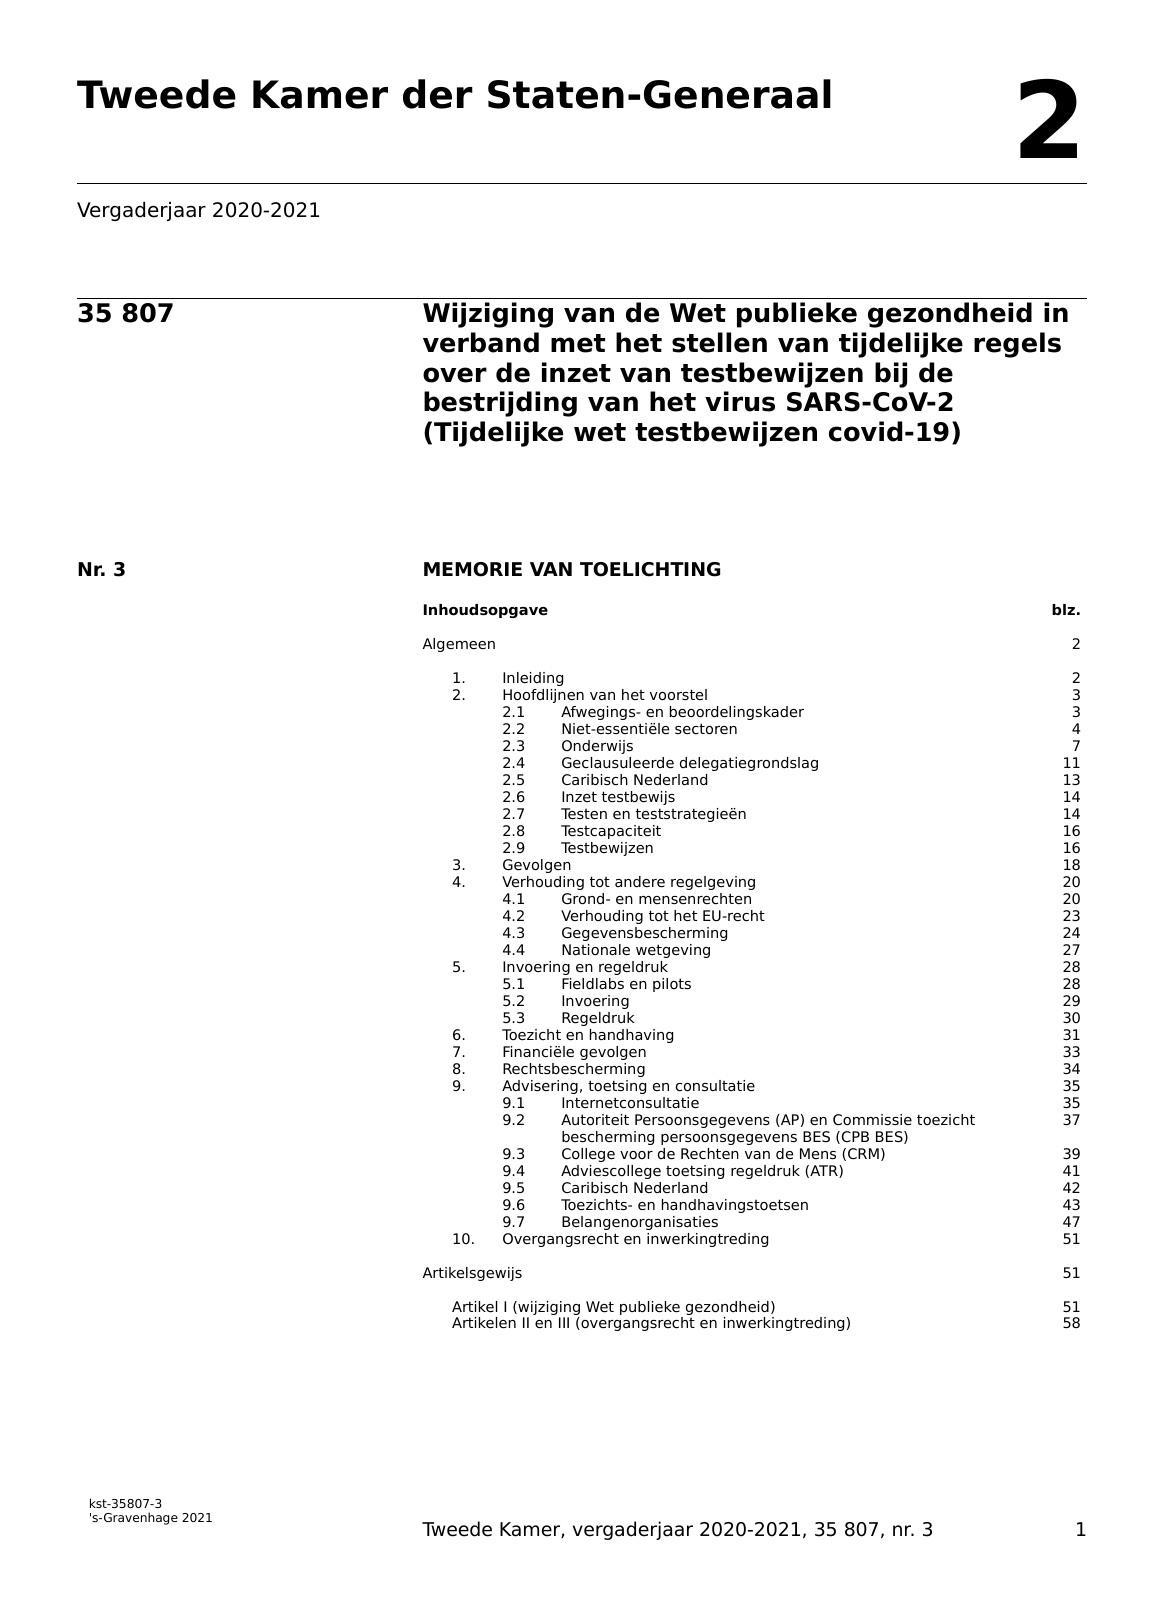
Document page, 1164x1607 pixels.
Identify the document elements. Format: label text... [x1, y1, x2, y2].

table_cell 5. [446, 959, 496, 976]
table_cell [1028, 1248, 1087, 1264]
table_cell 28 [1028, 959, 1087, 976]
table_cell 42 [1028, 1180, 1087, 1197]
table_cell [555, 653, 1027, 670]
table_cell Caribisch Nederland [555, 1180, 1027, 1197]
table_cell [422, 704, 446, 721]
table_cell 2.3 [496, 738, 555, 755]
table_cell [422, 959, 446, 976]
table_cell [422, 1095, 446, 1112]
table_cell Niet-essentiële sectoren [555, 721, 1027, 738]
table_cell 2.9 [496, 840, 555, 857]
table_cell 3 [1028, 687, 1087, 704]
table_header Inhoudsopgave [422, 602, 1027, 619]
table_cell [422, 755, 446, 772]
table_cell Adviescollege toetsing regeldruk (ATR) [555, 1163, 1027, 1179]
table_cell [422, 687, 446, 704]
table_cell 8. [446, 1061, 496, 1078]
table_cell [422, 1061, 446, 1078]
table_cell Regeldruk [555, 1010, 1027, 1027]
table_cell [422, 925, 446, 942]
table_cell 5.3 [496, 1010, 555, 1027]
table_cell 43 [1028, 1197, 1087, 1213]
table_header Tweede Kamer der Staten-Generaal [77, 59, 886, 183]
table_cell Advisering, toetsing en consultatie [496, 1078, 1027, 1095]
table_cell 51 [1028, 1299, 1087, 1315]
table_cell Caribisch Nederland [555, 772, 1027, 789]
table_cell Fieldlabs en pilots [555, 976, 1027, 993]
table_cell 51 [1028, 1265, 1087, 1281]
table_cell 4 [1028, 721, 1087, 738]
table_cell 41 [1028, 1163, 1087, 1179]
table_cell [422, 1315, 446, 1332]
table_cell 4.1 [496, 891, 555, 908]
table_cell 35 [1028, 1078, 1087, 1095]
table_cell Hoofdlijnen van het voorstel [496, 687, 1027, 704]
table_cell Verhouding tot andere regelgeving [496, 874, 1027, 891]
table_cell 37 [1028, 1112, 1087, 1146]
table_cell [422, 772, 446, 789]
table_cell [446, 891, 496, 908]
table_cell 2.6 [496, 789, 555, 806]
table_header blz. [1028, 602, 1087, 619]
table_cell 9.6 [496, 1197, 555, 1213]
table_cell [422, 942, 446, 959]
table_cell [422, 993, 446, 1010]
table_cell 34 [1028, 1061, 1087, 1078]
table_cell 11 [1028, 755, 1087, 772]
table_cell Afwegings- en beoordelingskader [555, 704, 1027, 721]
table_cell 2. [446, 687, 496, 704]
table_cell [496, 619, 555, 636]
table_cell 13 [1028, 772, 1087, 789]
table_cell [422, 1197, 446, 1213]
table_cell [422, 891, 446, 908]
table_cell 35 [1028, 1095, 1087, 1112]
table_cell 3 [1028, 704, 1087, 721]
table_cell [422, 1163, 446, 1179]
table_cell Vergaderjaar 2020-2021 [77, 184, 1087, 298]
table_cell [446, 755, 496, 772]
table_cell Onderwijs [555, 738, 1027, 755]
table_cell 9.7 [496, 1214, 555, 1231]
table_cell [446, 1146, 496, 1163]
table_cell 14 [1028, 806, 1087, 823]
table_cell 2 [1028, 636, 1087, 653]
table_cell 51 [1028, 1231, 1087, 1247]
table_cell [1028, 1281, 1087, 1298]
table_cell [446, 942, 496, 959]
table_cell 20 [1028, 874, 1087, 891]
table_cell [422, 1248, 446, 1264]
table_cell 9.5 [496, 1180, 555, 1197]
table_cell Grond- en mensenrechten [555, 891, 1027, 908]
table_cell 2.4 [496, 755, 555, 772]
table_cell [446, 1112, 496, 1146]
table_cell 39 [1028, 1146, 1087, 1163]
table_cell [446, 1163, 496, 1179]
table_cell [446, 619, 496, 636]
table_cell [1028, 619, 1087, 636]
table_cell [422, 976, 446, 993]
table_cell [422, 1044, 446, 1061]
table_cell 5.1 [496, 976, 555, 993]
table_cell Testcapaciteit [555, 823, 1027, 840]
table_cell 47 [1028, 1214, 1087, 1231]
table_cell 4.3 [496, 925, 555, 942]
table_cell 1. [446, 670, 496, 687]
table_cell Artikel I (wijziging Wet publieke gezondheid) [446, 1299, 1027, 1315]
table_cell [446, 806, 496, 823]
table_cell Verhouding tot het EU-recht [555, 908, 1027, 925]
table_cell [422, 1214, 446, 1231]
table_cell 2.5 [496, 772, 555, 789]
table_cell 10. [446, 1231, 496, 1247]
table_cell 27 [1028, 942, 1087, 959]
table_cell 16 [1028, 823, 1087, 840]
table_cell Autoriteit Persoonsgegevens (AP) en Commissie toezicht bescherming persoonsgegevens BES (CPB BES) [555, 1112, 1027, 1146]
table_cell Algemeen [422, 636, 1027, 653]
table_cell 6. [446, 1027, 496, 1044]
table_cell Gegevensbescherming [555, 925, 1027, 942]
table_cell [422, 874, 446, 891]
table_cell [422, 823, 446, 840]
table_cell [555, 1248, 1027, 1264]
table_cell [422, 908, 446, 925]
table_cell 4. [446, 874, 496, 891]
table_cell 4.4 [496, 942, 555, 959]
subtitle Nr. 3 MEMORIE VAN TOELICHTING [77, 558, 1087, 580]
table_cell 7. [446, 1044, 496, 1061]
table_header 2 [886, 59, 1087, 183]
subtitle 35 807 Wijziging van de Wet publieke gezondheid in verband met het stellen van tijdelijke regels over de inzet van testbewijzen bij de bestrijding van het virus SARS-CoV-2 (Tijdelijke wet testbewijzen covid-19) [77, 299, 1087, 447]
table_cell 18 [1028, 857, 1087, 874]
table_cell [446, 738, 496, 755]
table_cell [446, 772, 496, 789]
table_cell 16 [1028, 840, 1087, 857]
table_cell Invoering en regeldruk [496, 959, 1027, 976]
table_cell 9.1 [496, 1095, 555, 1112]
table_cell [446, 704, 496, 721]
table_cell [422, 840, 446, 857]
table_cell College voor de Rechten van de Mens (CRM) [555, 1146, 1027, 1163]
table_cell Gevolgen [496, 857, 1027, 874]
table_cell 33 [1028, 1044, 1087, 1061]
table_cell 14 [1028, 789, 1087, 806]
table_cell [496, 653, 555, 670]
text kst-35807-3 [88, 1497, 323, 1511]
table_cell 29 [1028, 993, 1087, 1010]
table_cell [446, 653, 496, 670]
table_cell 2 [1028, 670, 1087, 687]
table_cell 2.7 [496, 806, 555, 823]
table_cell [422, 806, 446, 823]
table_cell [422, 857, 446, 874]
table_cell [555, 1281, 1027, 1298]
table_cell [422, 619, 446, 636]
table_cell Testen en teststrategieën [555, 806, 1027, 823]
table_cell 9.2 [496, 1112, 555, 1146]
table_cell Rechtsbescherming [496, 1061, 1027, 1078]
table_cell [446, 1010, 496, 1027]
table_cell [446, 823, 496, 840]
table_cell 24 [1028, 925, 1087, 942]
table_cell [446, 1281, 496, 1298]
table_cell [422, 653, 446, 670]
table_cell [446, 1197, 496, 1213]
table_cell [422, 1180, 446, 1197]
table_cell Artikelen II en III (overgangsrecht en inwerkingtreding) [446, 1315, 1027, 1332]
table_cell [446, 1180, 496, 1197]
table_cell [446, 1095, 496, 1112]
table_cell Geclausuleerde delegatiegrondslag [555, 755, 1027, 772]
table_cell [422, 1010, 446, 1027]
table_cell 2.1 [496, 704, 555, 721]
table_cell Invoering [555, 993, 1027, 1010]
table_cell Artikelsgewijs [422, 1265, 1027, 1281]
table_cell [496, 1281, 555, 1298]
table_cell 28 [1028, 976, 1087, 993]
table_cell [555, 619, 1027, 636]
table_cell [446, 1248, 496, 1264]
table_cell 9. [446, 1078, 496, 1095]
table_cell [446, 993, 496, 1010]
table_cell Financiële gevolgen [496, 1044, 1027, 1061]
table_cell 9.4 [496, 1163, 555, 1179]
table_cell [422, 1112, 446, 1146]
table_cell [422, 670, 446, 687]
table_cell Overgangsrecht en inwerkingtreding [496, 1231, 1027, 1247]
table_cell [422, 1146, 446, 1163]
table_cell 3. [446, 857, 496, 874]
table_cell Testbewijzen [555, 840, 1027, 857]
table_cell [422, 1231, 446, 1247]
table_cell [446, 908, 496, 925]
table_cell [446, 1214, 496, 1231]
table_cell Inzet testbewijs [555, 789, 1027, 806]
table_cell Toezichts- en handhavingstoetsen [555, 1197, 1027, 1213]
table_cell [446, 925, 496, 942]
text 's-Gravenhage 2021 [88, 1511, 323, 1525]
table_cell [422, 738, 446, 755]
table_cell [422, 1299, 446, 1315]
table_cell [446, 840, 496, 857]
table_cell [496, 1248, 555, 1264]
table_cell 23 [1028, 908, 1087, 925]
table_cell [446, 976, 496, 993]
table_cell Belangenorganisaties [555, 1214, 1027, 1231]
table_cell 2.2 [496, 721, 555, 738]
table_cell 4.2 [496, 908, 555, 925]
table_cell [422, 1078, 446, 1095]
table_cell [422, 1281, 446, 1298]
table_cell 30 [1028, 1010, 1087, 1027]
table_cell Inleiding [496, 670, 1027, 687]
table_cell Toezicht en handhaving [496, 1027, 1027, 1044]
table_cell [1028, 653, 1087, 670]
table_cell [422, 721, 446, 738]
table_cell 2.8 [496, 823, 555, 840]
table_cell 20 [1028, 891, 1087, 908]
table_cell Nationale wetgeving [555, 942, 1027, 959]
table_cell 58 [1028, 1315, 1087, 1332]
table_cell [446, 789, 496, 806]
table_cell 31 [1028, 1027, 1087, 1044]
table_cell [422, 789, 446, 806]
table_cell [446, 721, 496, 738]
table_cell [422, 1027, 446, 1044]
table_cell 7 [1028, 738, 1087, 755]
table_cell 5.2 [496, 993, 555, 1010]
table_cell 9.3 [496, 1146, 555, 1163]
table_cell Internetconsultatie [555, 1095, 1027, 1112]
